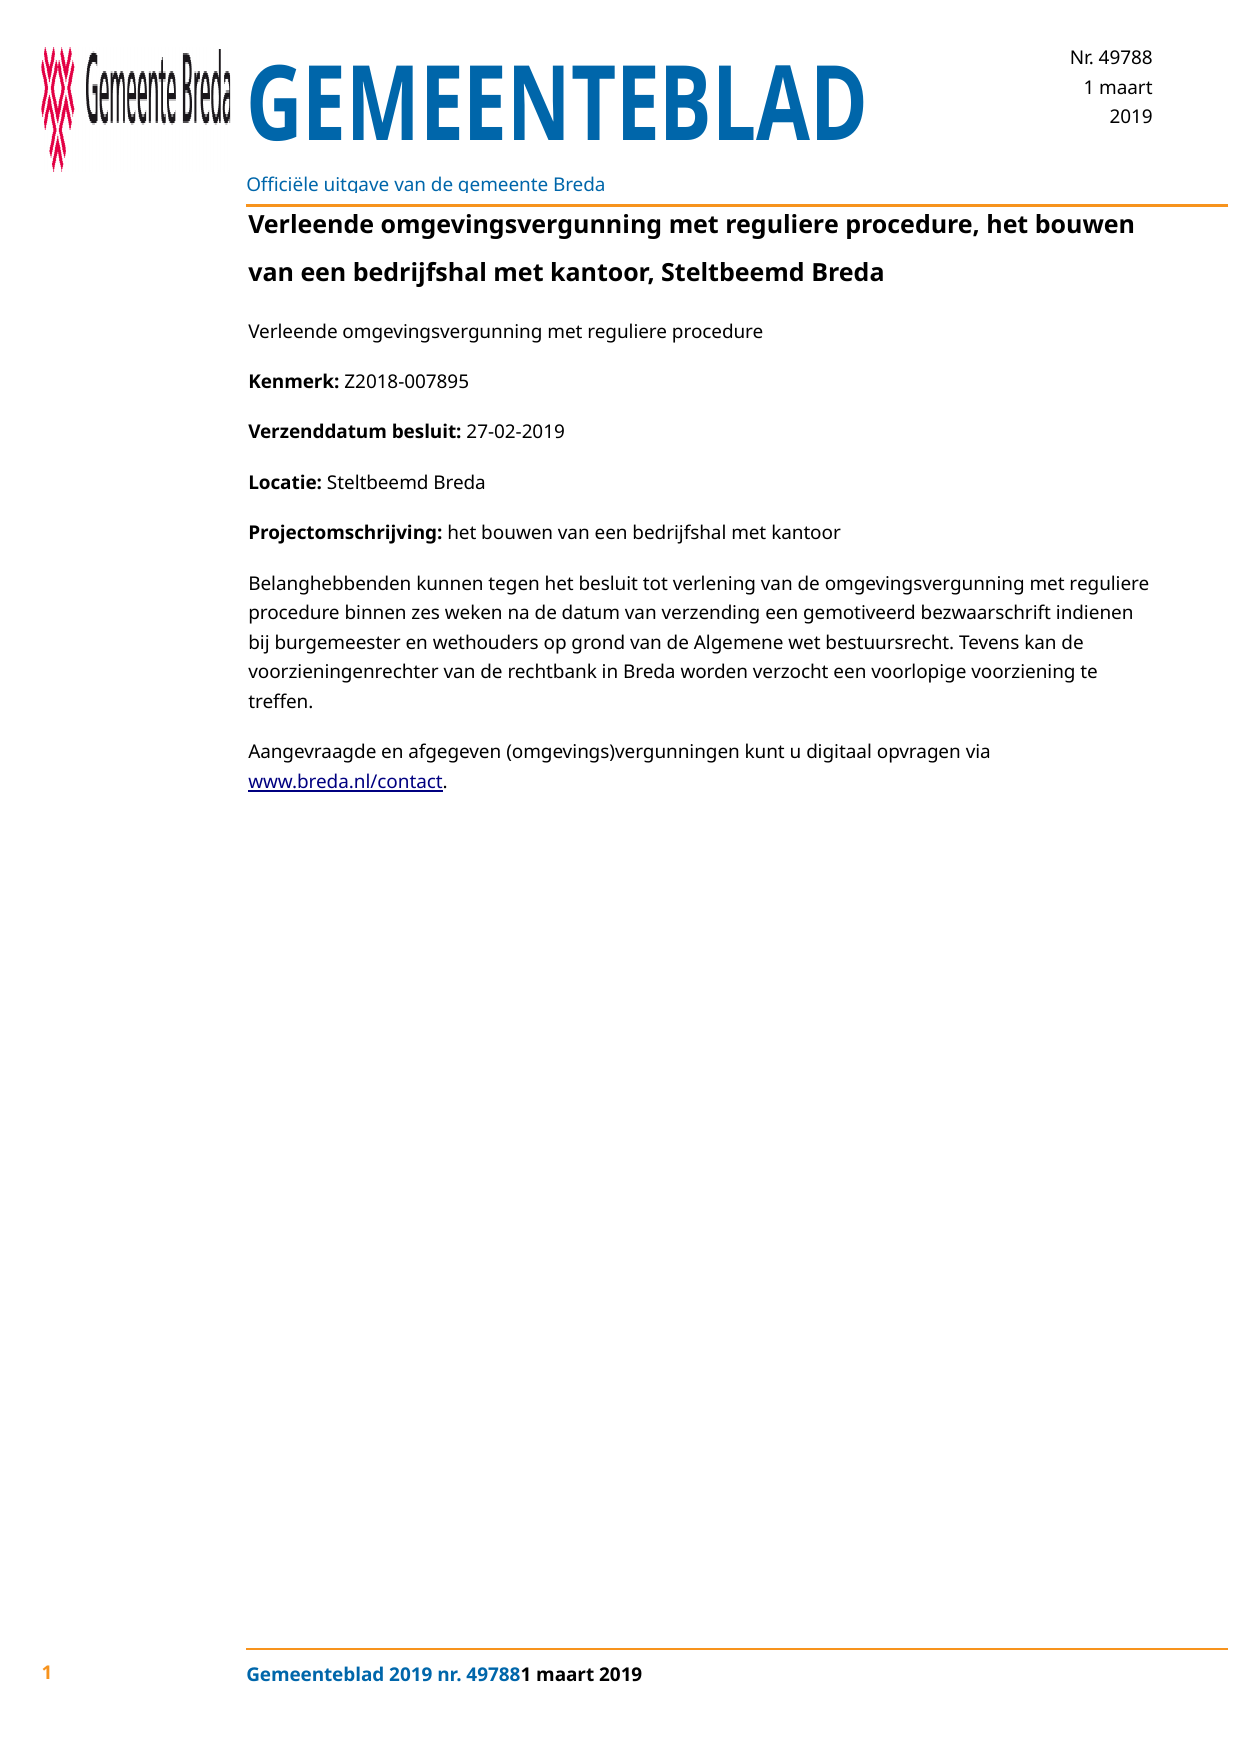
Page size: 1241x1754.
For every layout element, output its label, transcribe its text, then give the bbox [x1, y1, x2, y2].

text Locatie: Steltbeemd Breda [248, 469, 1152, 495]
text Aangevraagde en afgegeven (omgevings)vergunningen kunt u digitaal opvragen via www.breda.nl/contact. [248, 739, 1152, 794]
text Verleende omgevingsvergunning met reguliere procedure [248, 318, 1152, 344]
text Belanghebbenden kunnen tegen het besluit tot verlening van de omgevingsvergunning met reguliere procedure binnen zes weken na de datum van verzending een gemotiveerd bezwaarschrift indienen bij burgemeester en wethouders op grond van de Algemene wet bestuursrecht. Tevens kan de voorzieningenrechter van de rechtbank in Breda worden verzocht een voorlopige voorziening te treffen. [248, 570, 1152, 714]
text Verleende omgevingsvergunning met reguliere procedure, het bouwen van een bedrijfshal met kantoor, Steltbeemd Breda [248, 207, 1152, 288]
picture [41, 47, 231, 172]
text Projectomschrijving: het bouwen van een bedrijfshal met kantoor [248, 519, 1152, 545]
text Verzenddatum besluit: 27-02-2019 [248, 419, 1152, 444]
text Kenmerk: Z2018-007895 [248, 368, 1152, 394]
